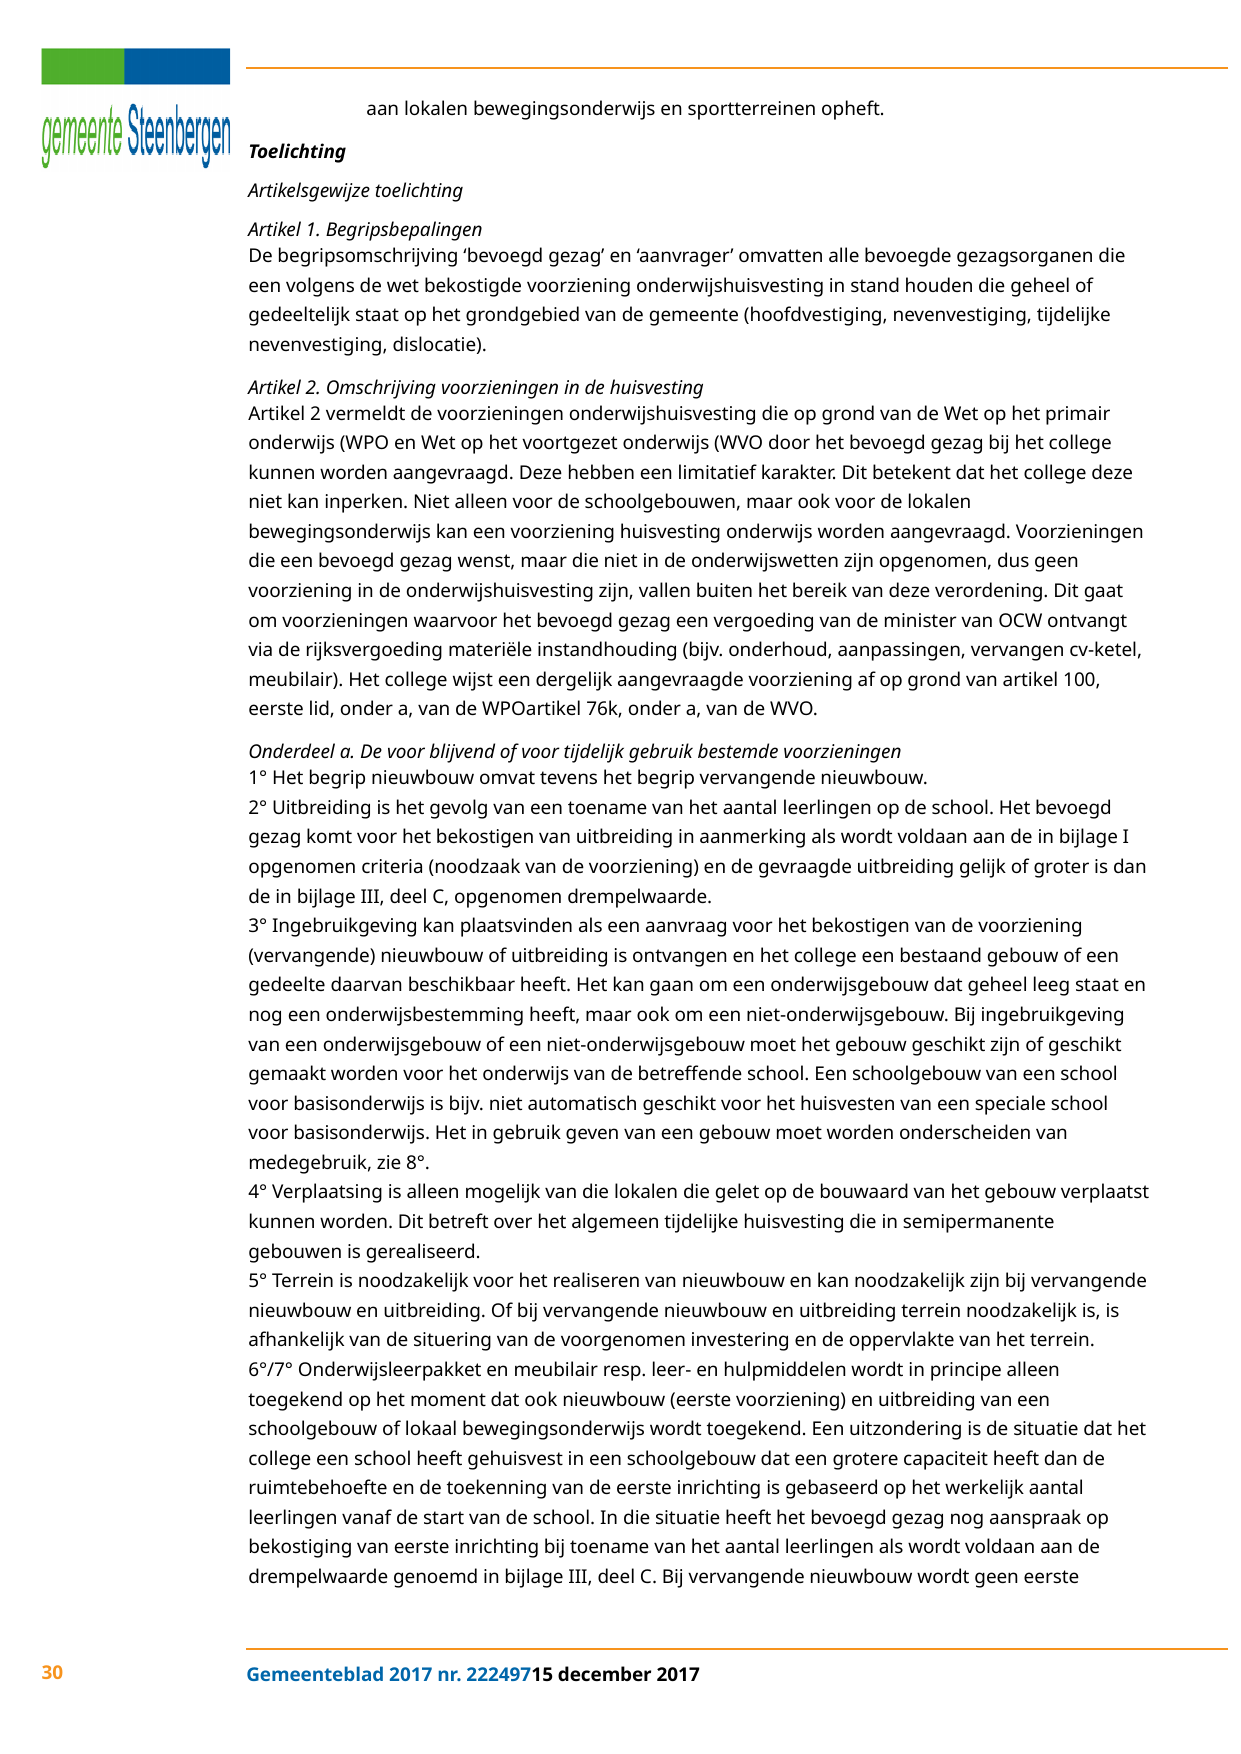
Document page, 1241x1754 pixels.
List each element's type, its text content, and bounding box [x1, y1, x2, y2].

text Artikel 2 vermeldt de voorzieningen onderwijshuisvesting die op grond van de Wet op het primair onderwijs (WPO en Wet op het voortgezet onderwijs (WVO door het bevoegd gezag bij het college kunnen worden aangevraagd. Deze hebben een limitatief karakter. Dit betekent dat het college deze niet kan inperken. Niet alleen voor de schoolgebouwen, maar ook voor de lokalen bewegingsonderwijs kan een voorziening huisvesting onderwijs worden aangevraagd. Voorzieningen die een bevoegd gezag wenst, maar die niet in de onderwijswetten zijn opgenomen, dus geen voorziening in de onderwijshuisvesting zijn, vallen buiten het bereik van deze verordening. Dit gaat om voorzieningen waarvoor het bevoegd gezag een vergoeding van de minister van OCW ontvangt via de rijksvergoeding materiële instandhouding (bijv. onderhoud, aanpassingen, vervangen cv-ketel, meubilair). Het college wijst een dergelijk aangevraagde voorziening af op grond van artikel 100, eerste lid, onder a, van de WPOartikel 76k, onder a, van de WVO. [248, 400, 1152, 721]
picture [41, 47, 231, 172]
text Toelichting [248, 138, 1152, 164]
text 4° Verplaatsing is alleen mogelijk van die lokalen die gelet op de bouwaard van het gebouw verplaatst kunnen worden. Dit betreft over het algemeen tijdelijke huisvesting die in semipermanente gebouwen is gerealiseerd. [248, 1179, 1152, 1263]
text Artikel 2. Omschrijving voorzieningen in de huisvesting [248, 374, 1152, 400]
text Artikelsgewijze toelichting [248, 177, 1152, 203]
list aan lokalen bewegingsonderwijs en sportterreinen opheft. [307, 95, 1152, 121]
text 1° Het begrip nieuwbouw omvat tevens het begrip vervangende nieuwbouw. [248, 764, 1152, 790]
text 2° Uitbreiding is het gevolg van een toename van het aantal leerlingen op de school. Het bevoegd gezag komt voor het bekostigen van uitbreiding in aanmerking als wordt voldaan aan de in bijlage I opgenomen criteria (noodzaak van de voorziening) en de gevraagde uitbreiding gelijk of groter is dan de in bijlage III, deel C, opgenomen drempelwaarde. [248, 794, 1152, 908]
text 6°/7° Onderwijsleerpakket en meubilair resp. leer- en hulpmiddelen wordt in principe alleen toegekend op het moment dat ook nieuwbouw (eerste voorziening) en uitbreiding van een schoolgebouw of lokaal bewegingsonderwijs wordt toegekend. Een uitzondering is de situatie dat het college een school heeft gehuisvest in een schoolgebouw dat een grotere capaciteit heeft dan de ruimtebehoefte en de toekenning van de eerste inrichting is gebaseerd op het werkelijk aantal leerlingen vanaf de start van de school. In die situatie heeft het bevoegd gezag nog aanspraak op bekostiging van eerste inrichting bij toename van het aantal leerlingen als wordt voldaan aan de drempelwaarde genoemd in bijlage III, deel C. Bij vervangende nieuwbouw wordt geen eerste [248, 1356, 1152, 1589]
text 3° Ingebruikgeving kan plaatsvinden als een aanvraag voor het bekostigen van de voorziening (vervangende) nieuwbouw of uitbreiding is ontvangen en het college een bestaand gebouw of een gedeelte daarvan beschikbaar heeft. Het kan gaan om een onderwijsgebouw dat geheel leeg staat en nog een onderwijsbestemming heeft, maar ook om een niet-onderwijsgebouw. Bij ingebruikgeving van een onderwijsgebouw of een niet-onderwijsgebouw moet het gebouw geschikt zijn of geschikt gemaakt worden voor het onderwijs van de betreffende school. Een schoolgebouw van een school voor basisonderwijs is bijv. niet automatisch geschikt voor het huisvesten van een speciale school voor basisonderwijs. Het in gebruik geven van een gebouw moet worden onderscheiden van medegebruik, zie 8°. [248, 912, 1152, 1175]
text Onderdeel a. De voor blijvend of voor tijdelijk gebruik bestemde voorzieningen [248, 739, 1152, 764]
text 5° Terrein is noodzakelijk voor het realiseren van nieuwbouw en kan noodzakelijk zijn bij vervangende nieuwbouw en uitbreiding. Of bij vervangende nieuwbouw en uitbreiding terrein noodzakelijk is, is afhankelijk van de situering van de voorgenomen investering en de oppervlakte van het terrein. [248, 1267, 1152, 1352]
text Artikel 1. Begripsbepalingen [248, 216, 1152, 242]
text De begripsomschrijving ‘bevoegd gezag’ en ‘aanvrager’ omvatten alle bevoegde gezagsorganen die een volgens de wet bekostigde voorziening onderwijshuisvesting in stand houden die geheel of gedeeltelijk staat op het grondgebied van de gemeente (hoofdvestiging, nevenvestiging, tijdelijke nevenvestiging, dislocatie). [248, 242, 1152, 357]
